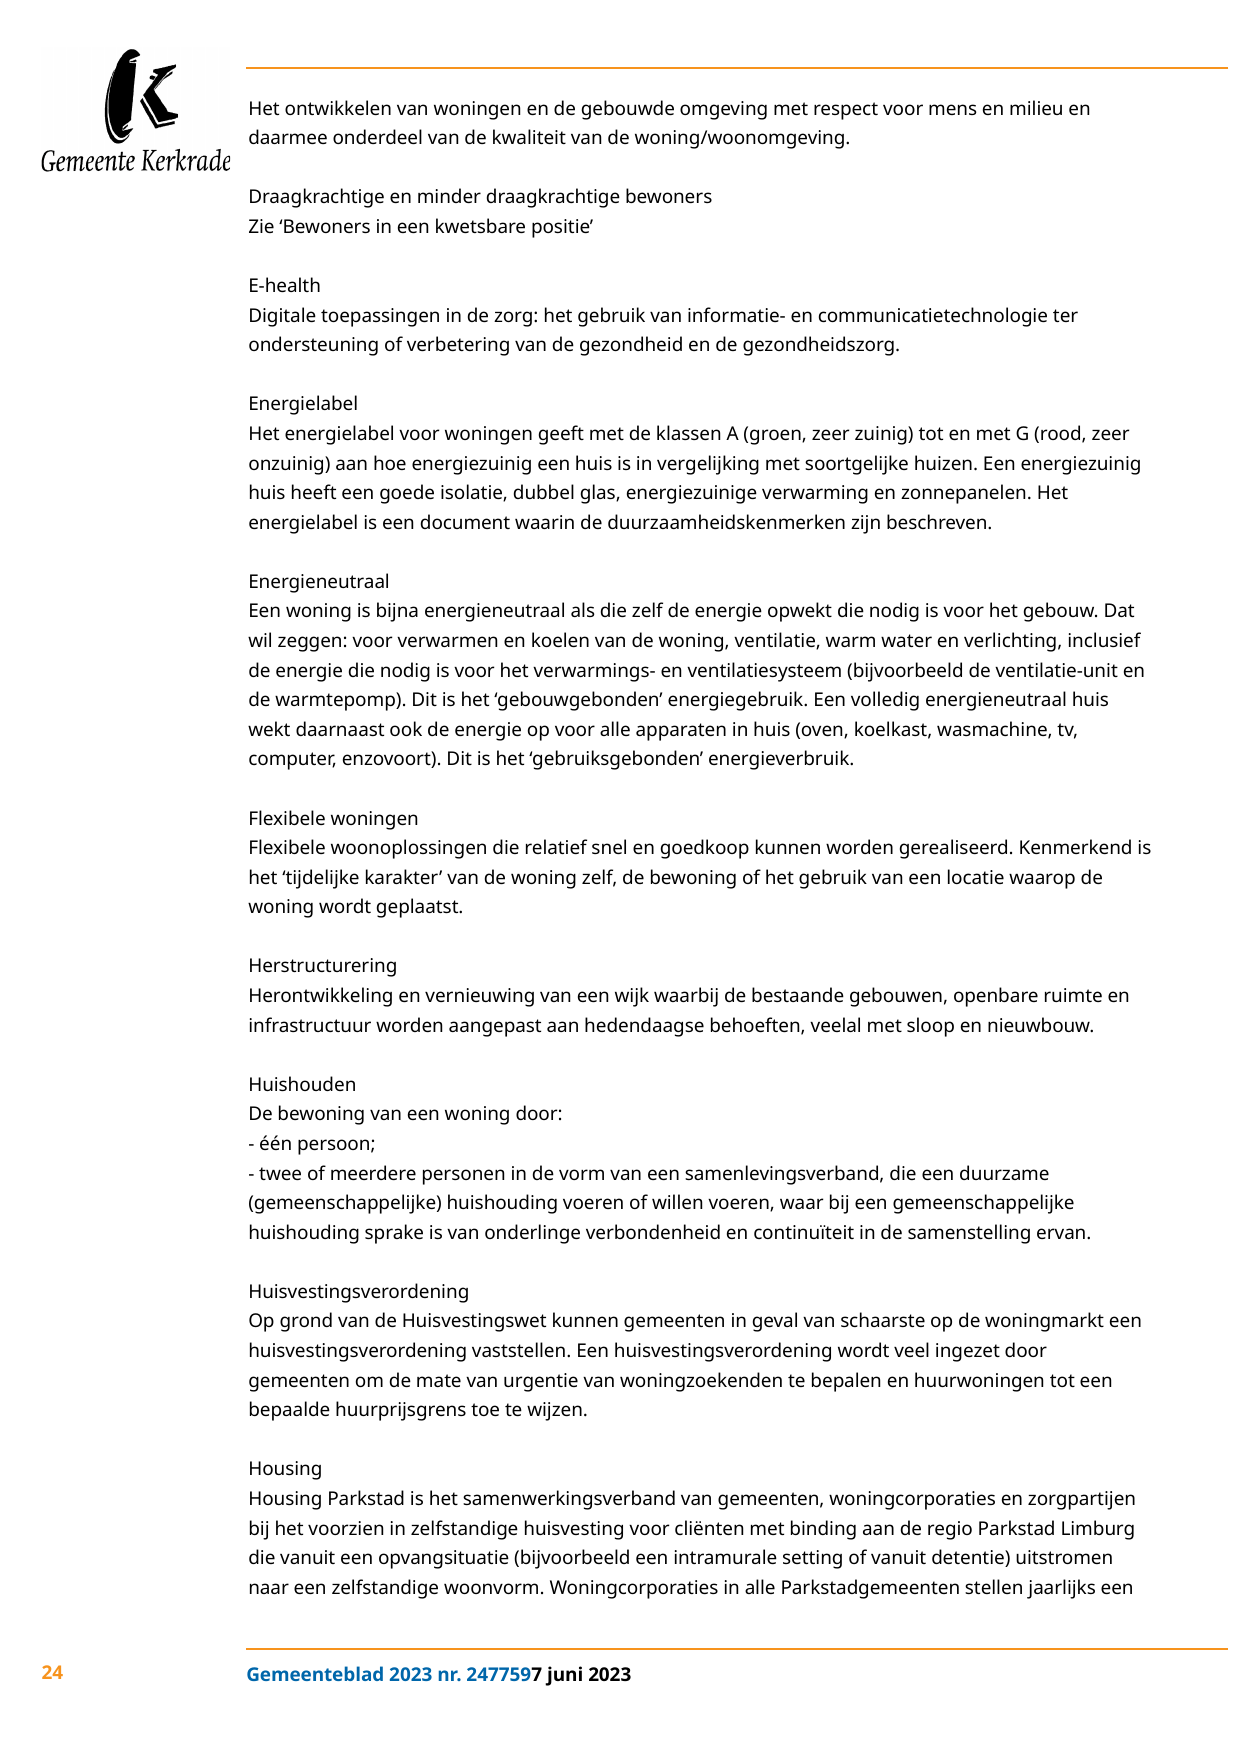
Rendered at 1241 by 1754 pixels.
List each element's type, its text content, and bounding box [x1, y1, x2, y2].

text Op grond van de Huisvestingswet kunnen gemeenten in geval van schaarste op de woningmarkt een huisvestingsverordening vaststellen. Een huisvestingsverordening wordt veel ingezet door gemeenten om de mate van urgentie van woningzoekenden te bepalen en huurwoningen tot een bepaalde huurprijsgrens toe te wijzen. [248, 1308, 1152, 1422]
text De bewoning van een woning door: [248, 1101, 1152, 1126]
text Energieneutraal [248, 568, 1152, 594]
text Herontwikkeling en vernieuwing van een wijk waarbij de bestaande gebouwen, openbare ruimte en infrastructuur worden aangepast aan hedendaagse behoeften, veelal met sloop en nieuwbouw. [248, 982, 1152, 1038]
text Herstructurering [248, 953, 1152, 978]
text Draagkrachtige en minder draagkrachtige bewoners [248, 183, 1152, 209]
text Huishouden [248, 1071, 1152, 1097]
text Het ontwikkelen van woningen en de gebouwde omgeving met respect voor mens en milieu en daarmee onderdeel van de kwaliteit van de woning/woonomgeving. [248, 95, 1152, 150]
text Housing Parkstad is het samenwerkingsverband van gemeenten, woningcorporaties en zorgpartijen bij het voorzien in zelfstandige huisvesting voor cliënten met binding aan de regio Parkstad Limburg die vanuit een opvangsituatie (bijvoorbeeld een intramurale setting of vanuit detentie) uitstromen naar een zelfstandige woonvorm. Woningcorporaties in alle Parkstadgemeenten stellen jaarlijks een [248, 1485, 1152, 1600]
text Het energielabel voor woningen geeft met de klassen A (groen, zeer zuinig) tot en met G (rood, zeer onzuinig) aan hoe energiezuinig een huis is in vergelijking met soortgelijke huizen. Een energiezuinig huis heeft een goede isolatie, dubbel glas, energiezuinige verwarming en zonnepanelen. Het energielabel is een document waarin de duurzaamheidskenmerken zijn beschreven. [248, 420, 1152, 535]
text Een woning is bijna energieneutraal als die zelf de energie opwekt die nodig is voor het gebouw. Dat wil zeggen: voor verwarmen en koelen van de woning, ventilatie, warm water en verlichting, inclusief de energie die nodig is voor het verwarmings- en ventilatiesysteem (bijvoorbeeld de ventilatie-unit en de warmtepomp). Dit is het ‘gebouwgebonden’ energiegebruik. Een volledig energieneutraal huis wekt daarnaast ook de energie op voor alle apparaten in huis (oven, koelkast, wasmachine, tv, computer, enzovoort). Dit is het ‘gebruiksgebonden’ energieverbruik. [248, 598, 1152, 771]
text Zie ‘Bewoners in een kwetsbare positie’ [248, 213, 1152, 239]
text Digitale toepassingen in de zorg: het gebruik van informatie- en communicatietechnologie ter ondersteuning of verbetering van de gezondheid en de gezondheidszorg. [248, 302, 1152, 357]
text Housing [248, 1456, 1152, 1481]
text E-health [248, 272, 1152, 298]
text - twee of meerdere personen in de vorm van een samenlevingsverband, die een duurzame (gemeenschappelijke) huishouding voeren of willen voeren, waar bij een gemeenschappelijke huishouding sprake is van onderlinge verbondenheid en continuïteit in de samenstelling ervan. [248, 1160, 1152, 1245]
text Energielabel [248, 391, 1152, 416]
text - één persoon; [248, 1130, 1152, 1156]
text Flexibele woningen [248, 805, 1152, 831]
picture [41, 47, 231, 172]
text Flexibele woonoplossingen die relatief snel en goedkoop kunnen worden gerealiseerd. Kenmerkend is het ‘tijdelijke karakter’ van de woning zelf, de bewoning of het gebruik van een locatie waarop de woning wordt geplaatst. [248, 834, 1152, 919]
text Huisvestingsverordening [248, 1278, 1152, 1304]
